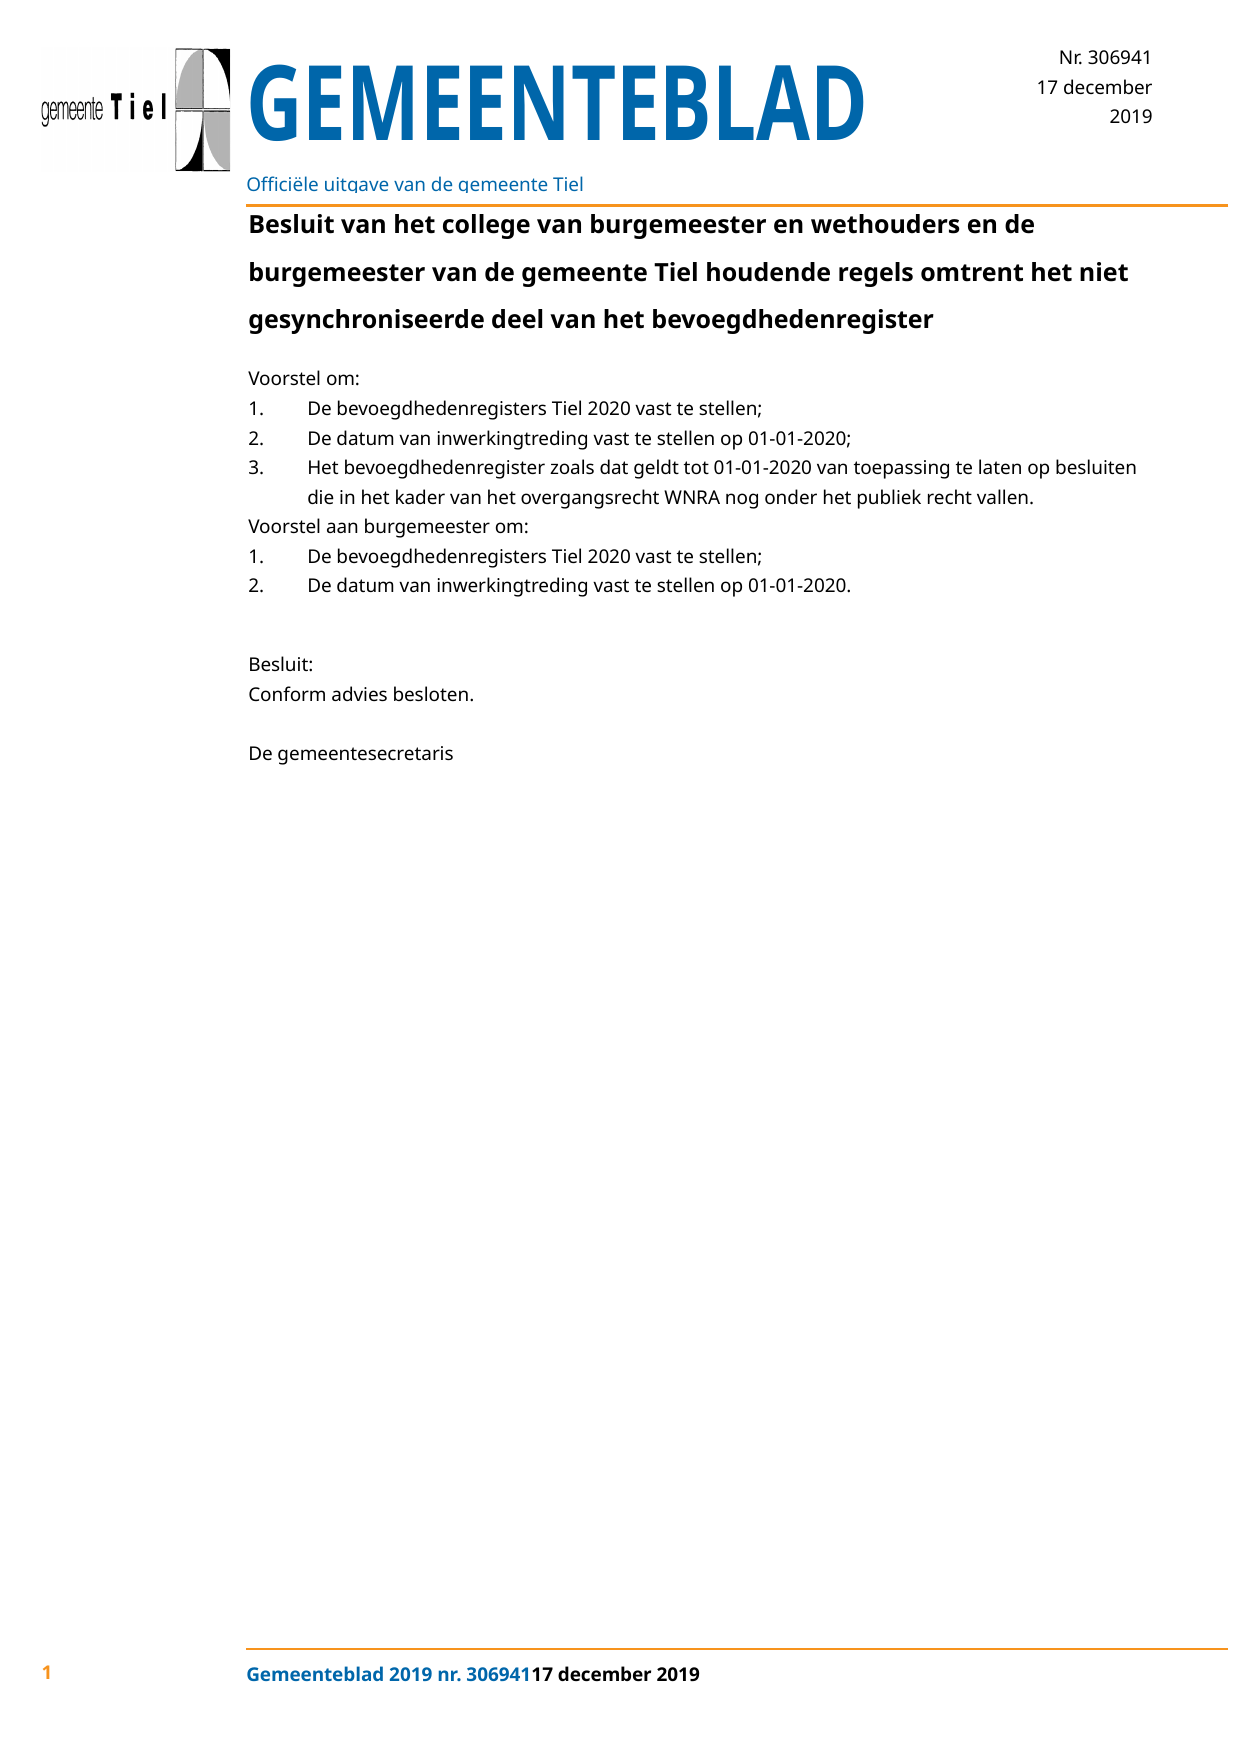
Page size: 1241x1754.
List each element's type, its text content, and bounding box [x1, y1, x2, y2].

picture [41, 47, 231, 172]
list Het bevoegdhedenregister zoals dat geldt tot 01-01-2020 van toepassing te laten op besluiten die in het kader van het overgangsrecht WNRA nog onder het publiek recht vallen. [248, 454, 1152, 509]
text Besluit van het college van burgemeester en wethouders en de burgemeester van de gemeente Tiel houdende regels omtrent het niet gesynchroniseerde deel van het bevoegdhedenregister [248, 207, 1152, 336]
text Conform advies besloten. [248, 681, 1152, 707]
text Besluit: [248, 651, 1152, 677]
text De gemeentesecretaris [248, 740, 1152, 766]
list De datum van inwerkingtreding vast te stellen op 01-01-2020; [248, 425, 1152, 450]
list De datum van inwerkingtreding vast te stellen op 01-01-2020. [248, 573, 1152, 598]
text Voorstel om: [248, 366, 1152, 391]
list De bevoegdhedenregisters Tiel 2020 vast te stellen; [248, 395, 1152, 421]
list De bevoegdhedenregisters Tiel 2020 vast te stellen; [248, 543, 1152, 569]
text Voorstel aan burgemeester om: [248, 513, 1152, 539]
